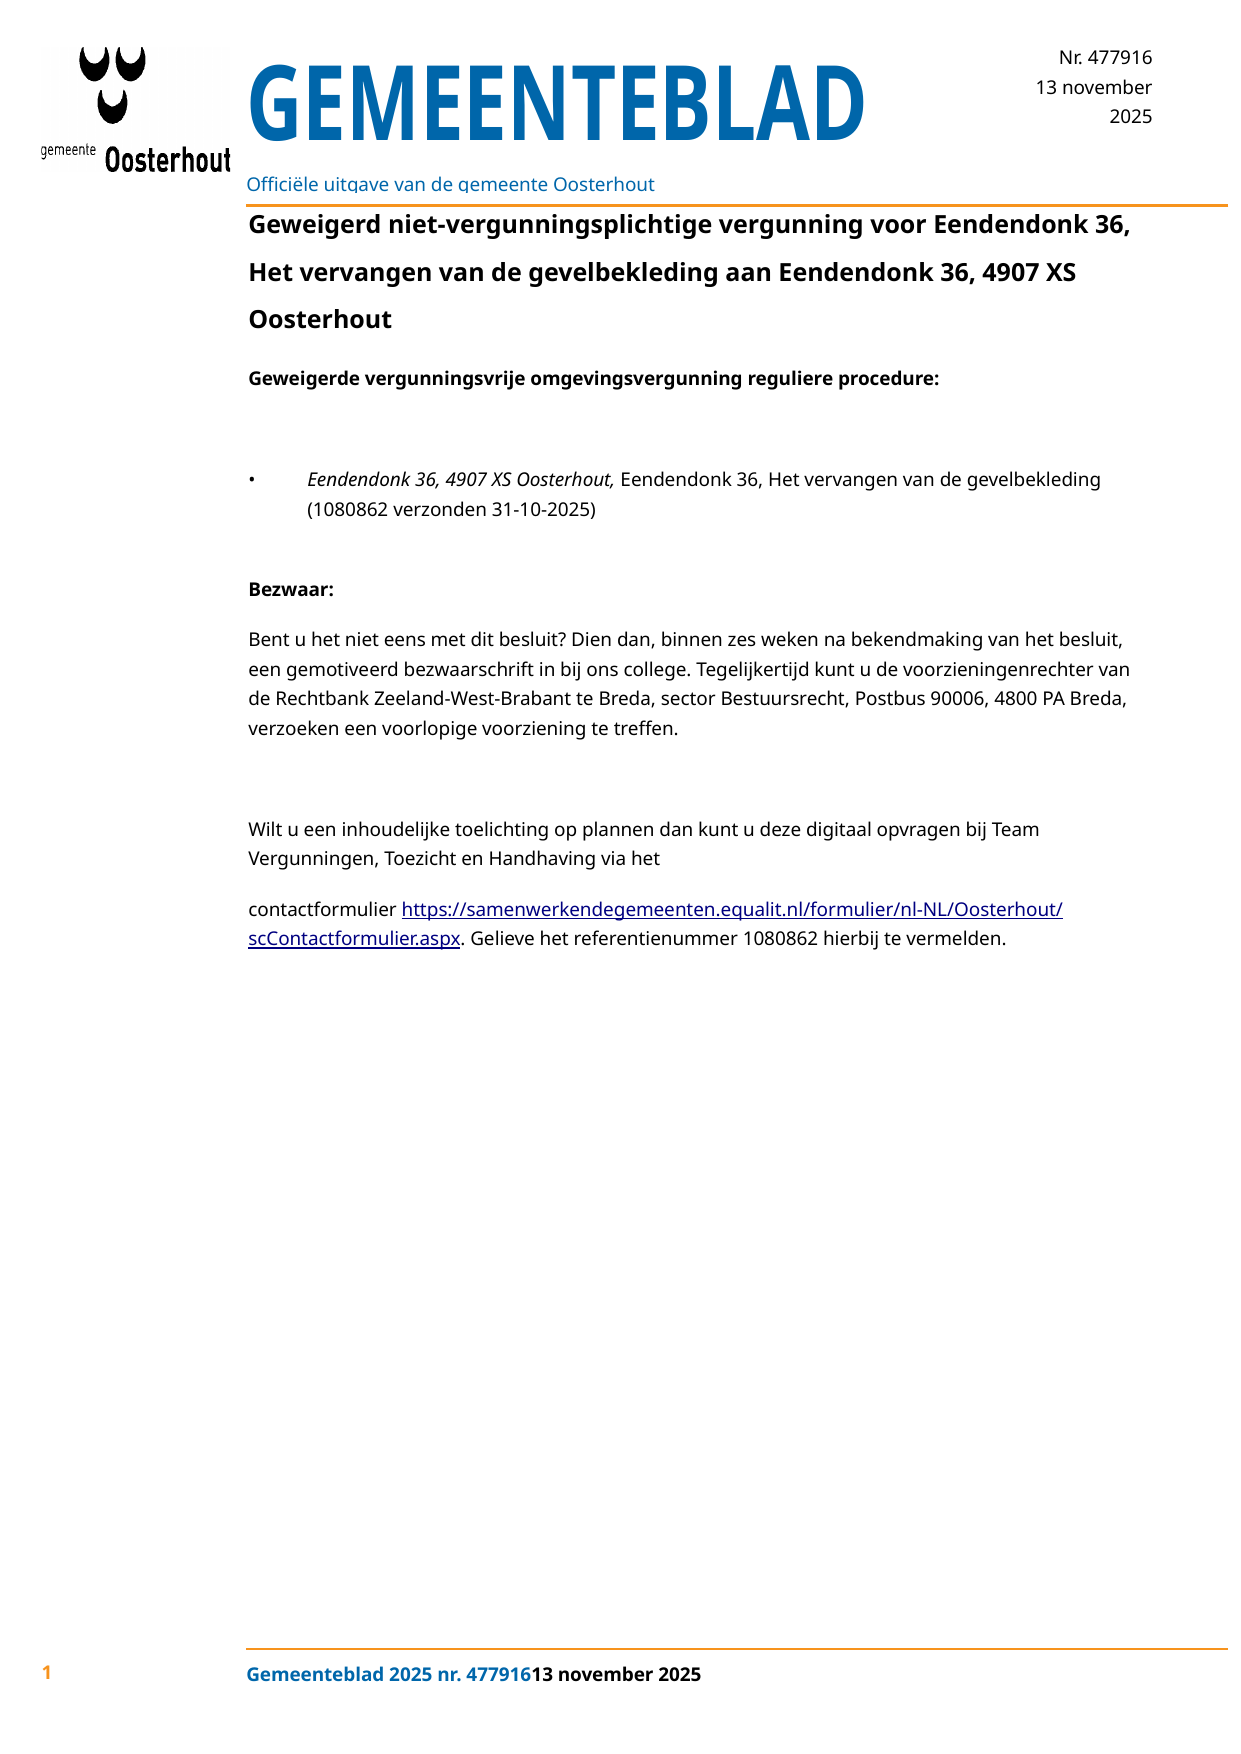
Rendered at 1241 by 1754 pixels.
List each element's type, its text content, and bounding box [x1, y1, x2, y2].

text Geweigerde vergunningsvrije omgevingsvergunning reguliere procedure: [248, 366, 1152, 391]
text Bent u het niet eens met dit besluit? Dien dan, binnen zes weken na bekendmaking van het besluit, een gemotiveerd bezwaarschrift in bij ons college. Tegelijkertijd kunt u de voorzieningenrechter van de Rechtbank Zeeland-West-Brabant te Breda, sector Bestuursrecht, Postbus 90006, 4800 PA Breda, verzoeken een voorlopige voorziening te treffen. [248, 626, 1152, 741]
picture [41, 47, 231, 172]
text Geweigerd niet-vergunningsplichtige vergunning voor Eendendonk 36, Het vervangen van de gevelbekleding aan Eendendonk 36, 4907 XS Oosterhout [248, 207, 1152, 336]
text contactformulier https://samenwerkendegemeenten.equalit.nl/formulier/nl-NL/Oosterhout/scContactformulier.aspx. Gelieve het referentienummer 1080862 hierbij te vermelden. [248, 896, 1152, 951]
list Eendendonk 36, 4907 XS Oosterhout, Eendendonk 36, Het vervangen van de gevelbekleding (1080862 verzonden 31-10-2025) [248, 466, 1152, 522]
text Bezwaar: [248, 576, 1152, 602]
text Wilt u een inhoudelijke toelichting op plannen dan kunt u deze digitaal opvragen bij Team Vergunningen, Toezicht en Handhaving via het [248, 816, 1152, 871]
